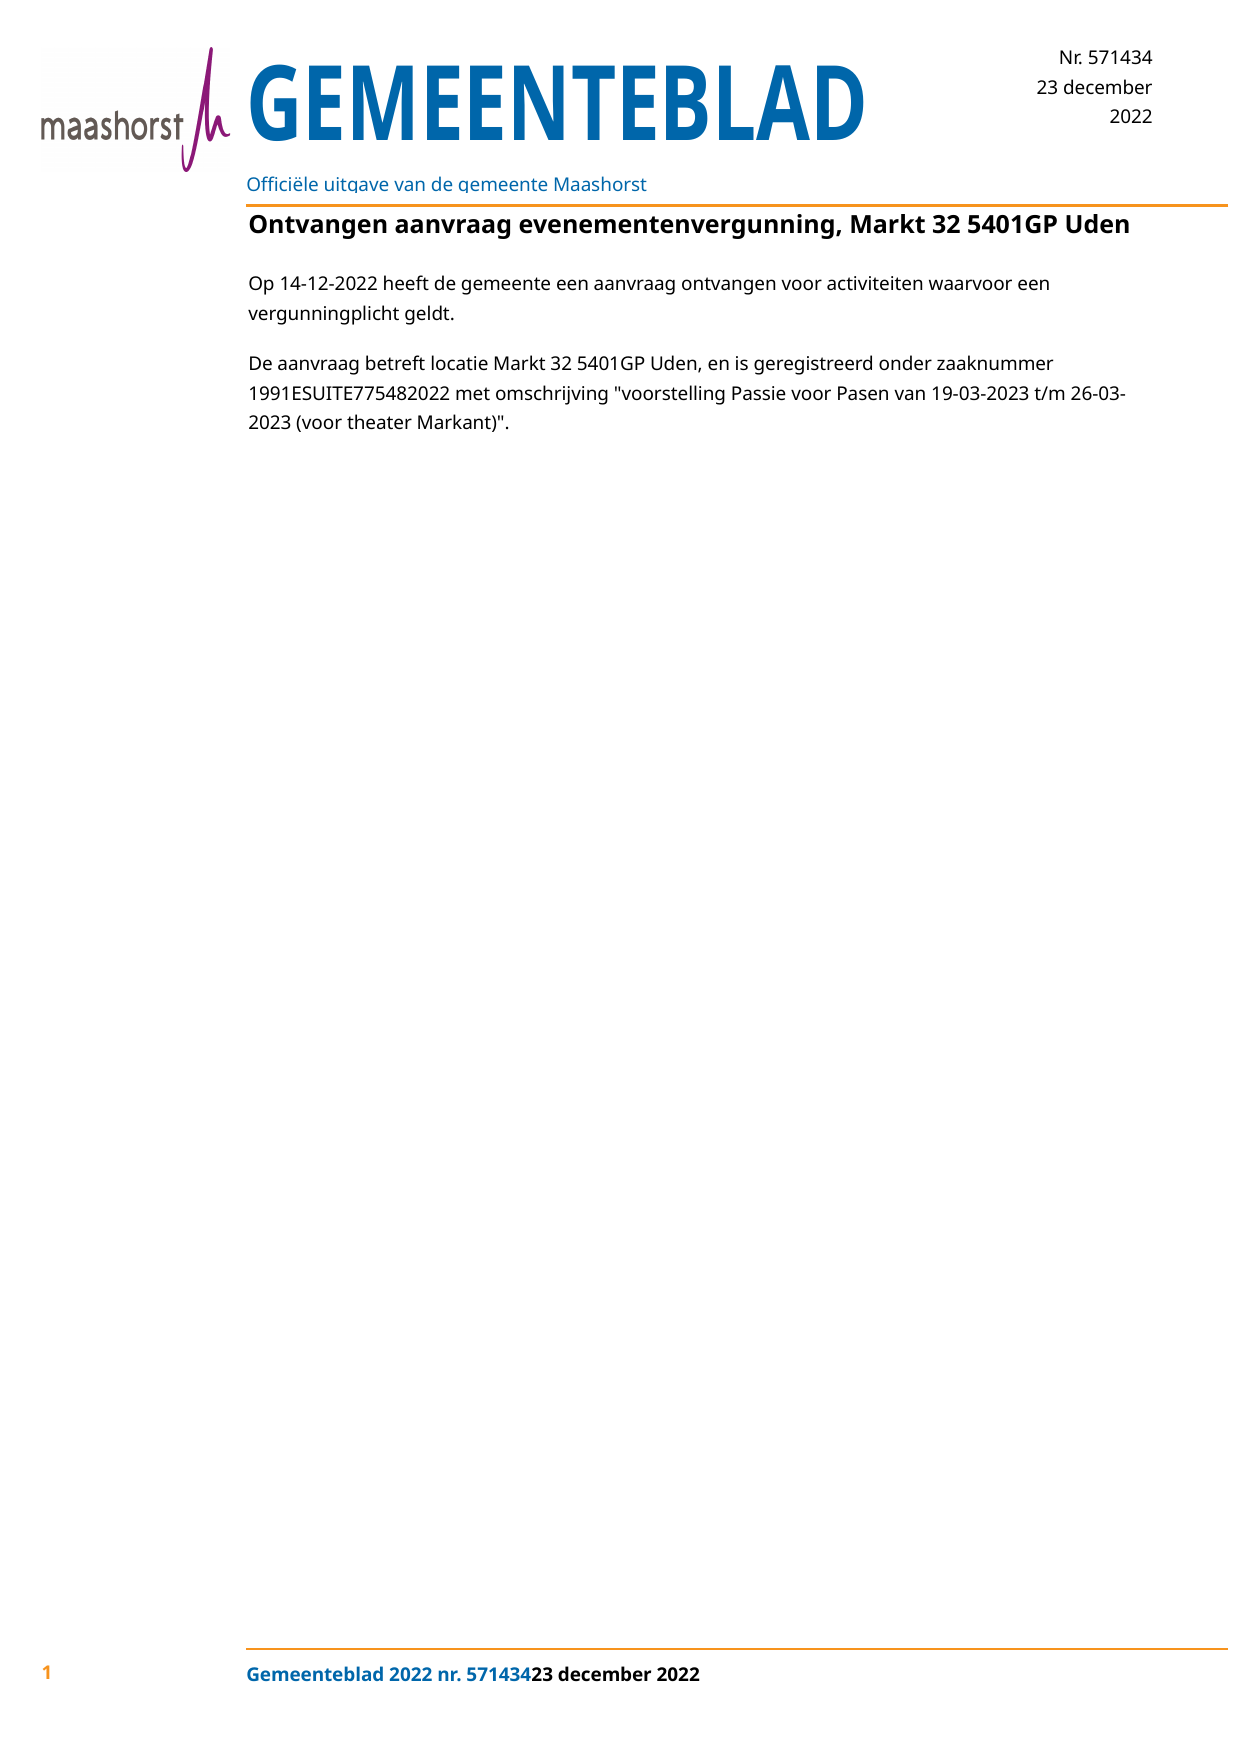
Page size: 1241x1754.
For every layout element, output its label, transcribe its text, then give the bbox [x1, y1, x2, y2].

picture [41, 47, 231, 172]
text Op 14-12-2022 heeft de gemeente een aanvraag ontvangen voor activiteiten waarvoor een vergunningplicht geldt. [248, 270, 1152, 326]
text De aanvraag betreft locatie Markt 32 5401GP Uden, en is geregistreerd onder zaaknummer 1991ESUITE775482022 met omschrijving "voorstelling Passie voor Pasen van 19-03-2023 t/m 26-03-2023 (voor theater Markant)". [248, 350, 1152, 435]
text Ontvangen aanvraag evenementenvergunning, Markt 32 5401GP Uden [248, 207, 1152, 241]
